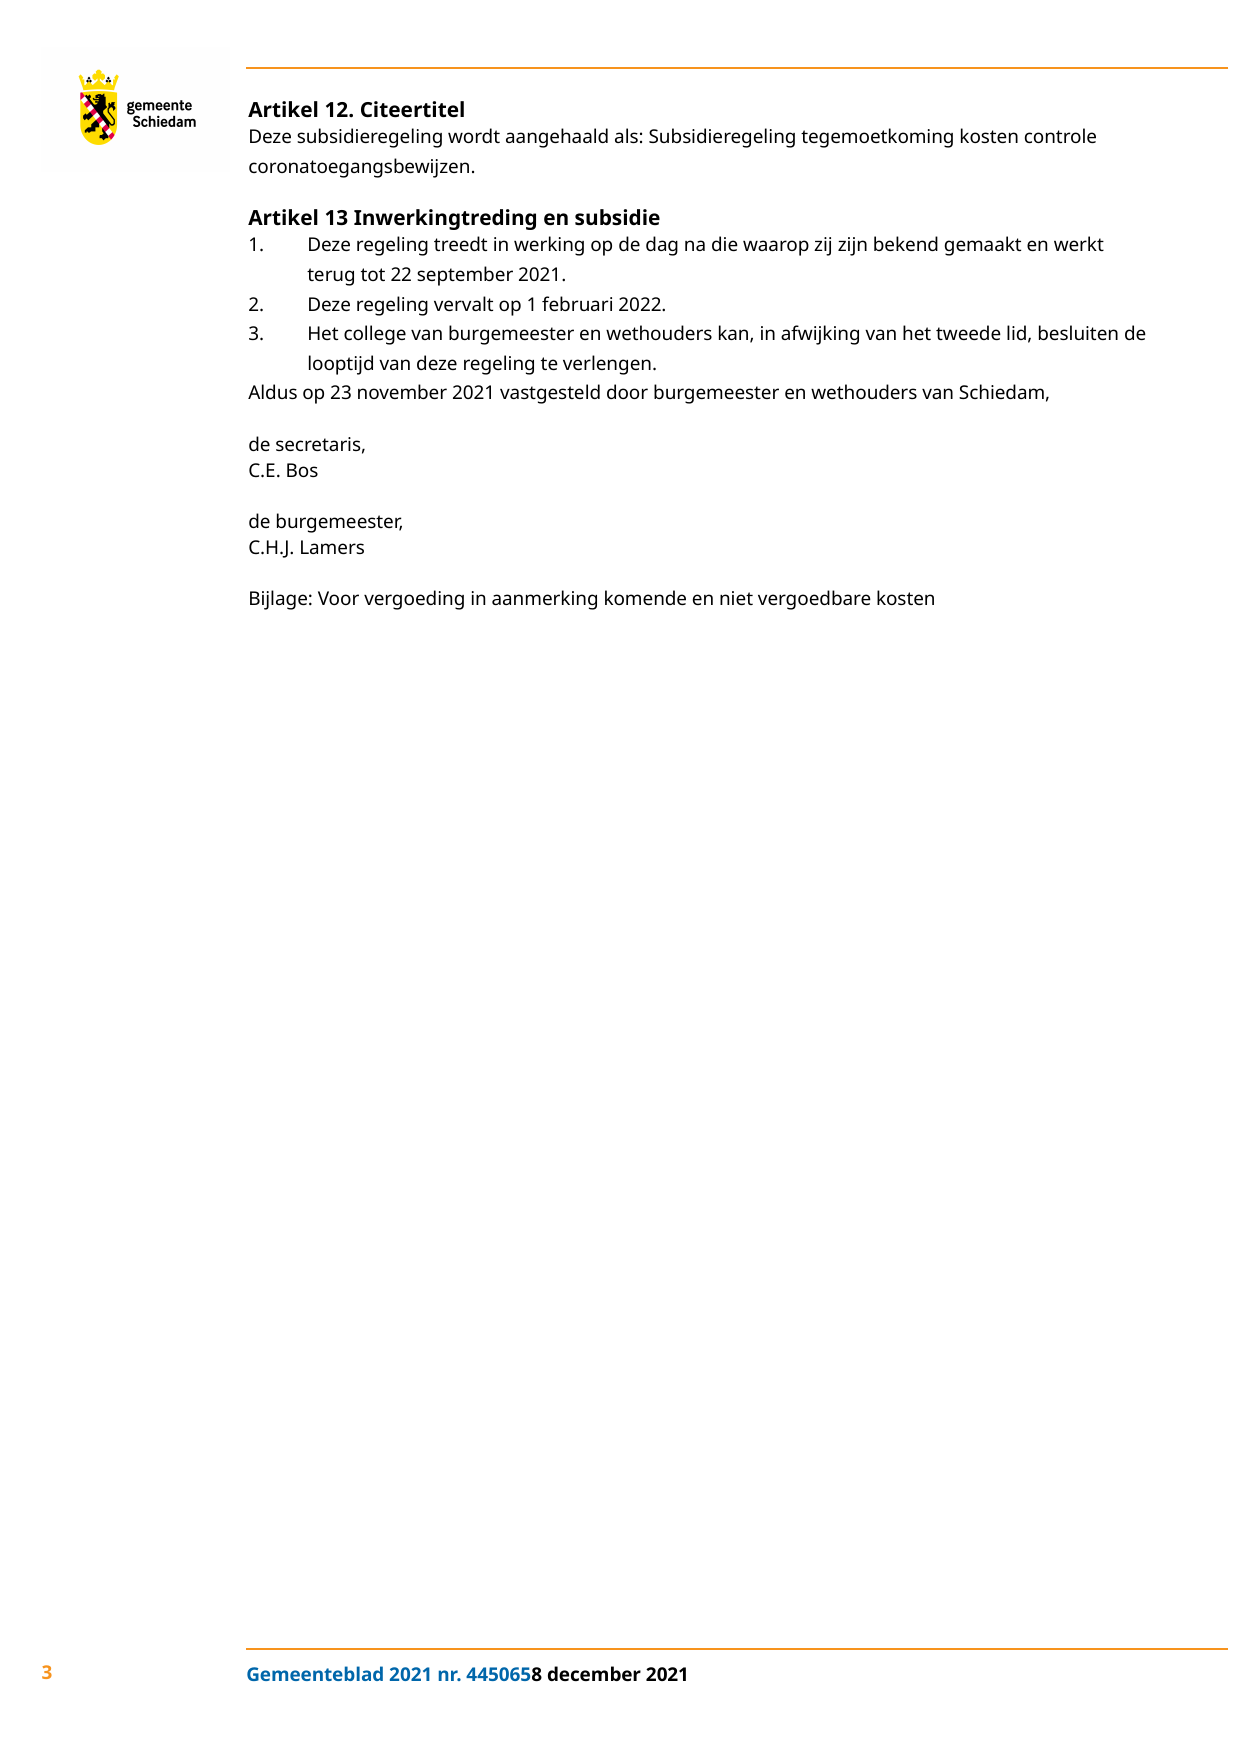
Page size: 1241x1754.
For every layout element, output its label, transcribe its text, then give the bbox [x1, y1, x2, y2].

picture [41, 47, 231, 172]
text Aldus op 23 november 2021 vastgesteld door burgemeester en wethouders van Schiedam, [248, 379, 1152, 405]
text Artikel 12. Citeertitel [248, 95, 1152, 123]
text Artikel 13 Inwerkingtreding en subsidie [248, 203, 1152, 232]
text C.H.J. Lamers [248, 534, 1152, 560]
text de burgemeester, [248, 508, 1152, 534]
list Deze regeling vervalt op 1 februari 2022. [248, 291, 1152, 317]
list Deze regeling treedt in werking op de dag na die waarop zij zijn bekend gemaakt en werkt terug tot 22 september 2021. [248, 232, 1152, 287]
text Deze subsidieregeling wordt aangehaald als: Subsidieregeling tegemoetkoming kosten controle coronatoegangsbewijzen. [248, 123, 1152, 178]
text Bijlage: Voor vergoeding in aanmerking komende en niet vergoedbare kosten [248, 585, 1152, 611]
list Het college van burgemeester en wethouders kan, in afwijking van het tweede lid, besluiten de looptijd van deze regeling te verlengen. [248, 320, 1152, 376]
text de secretaris, [248, 431, 1152, 457]
text C.E. Bos [248, 457, 1152, 482]
